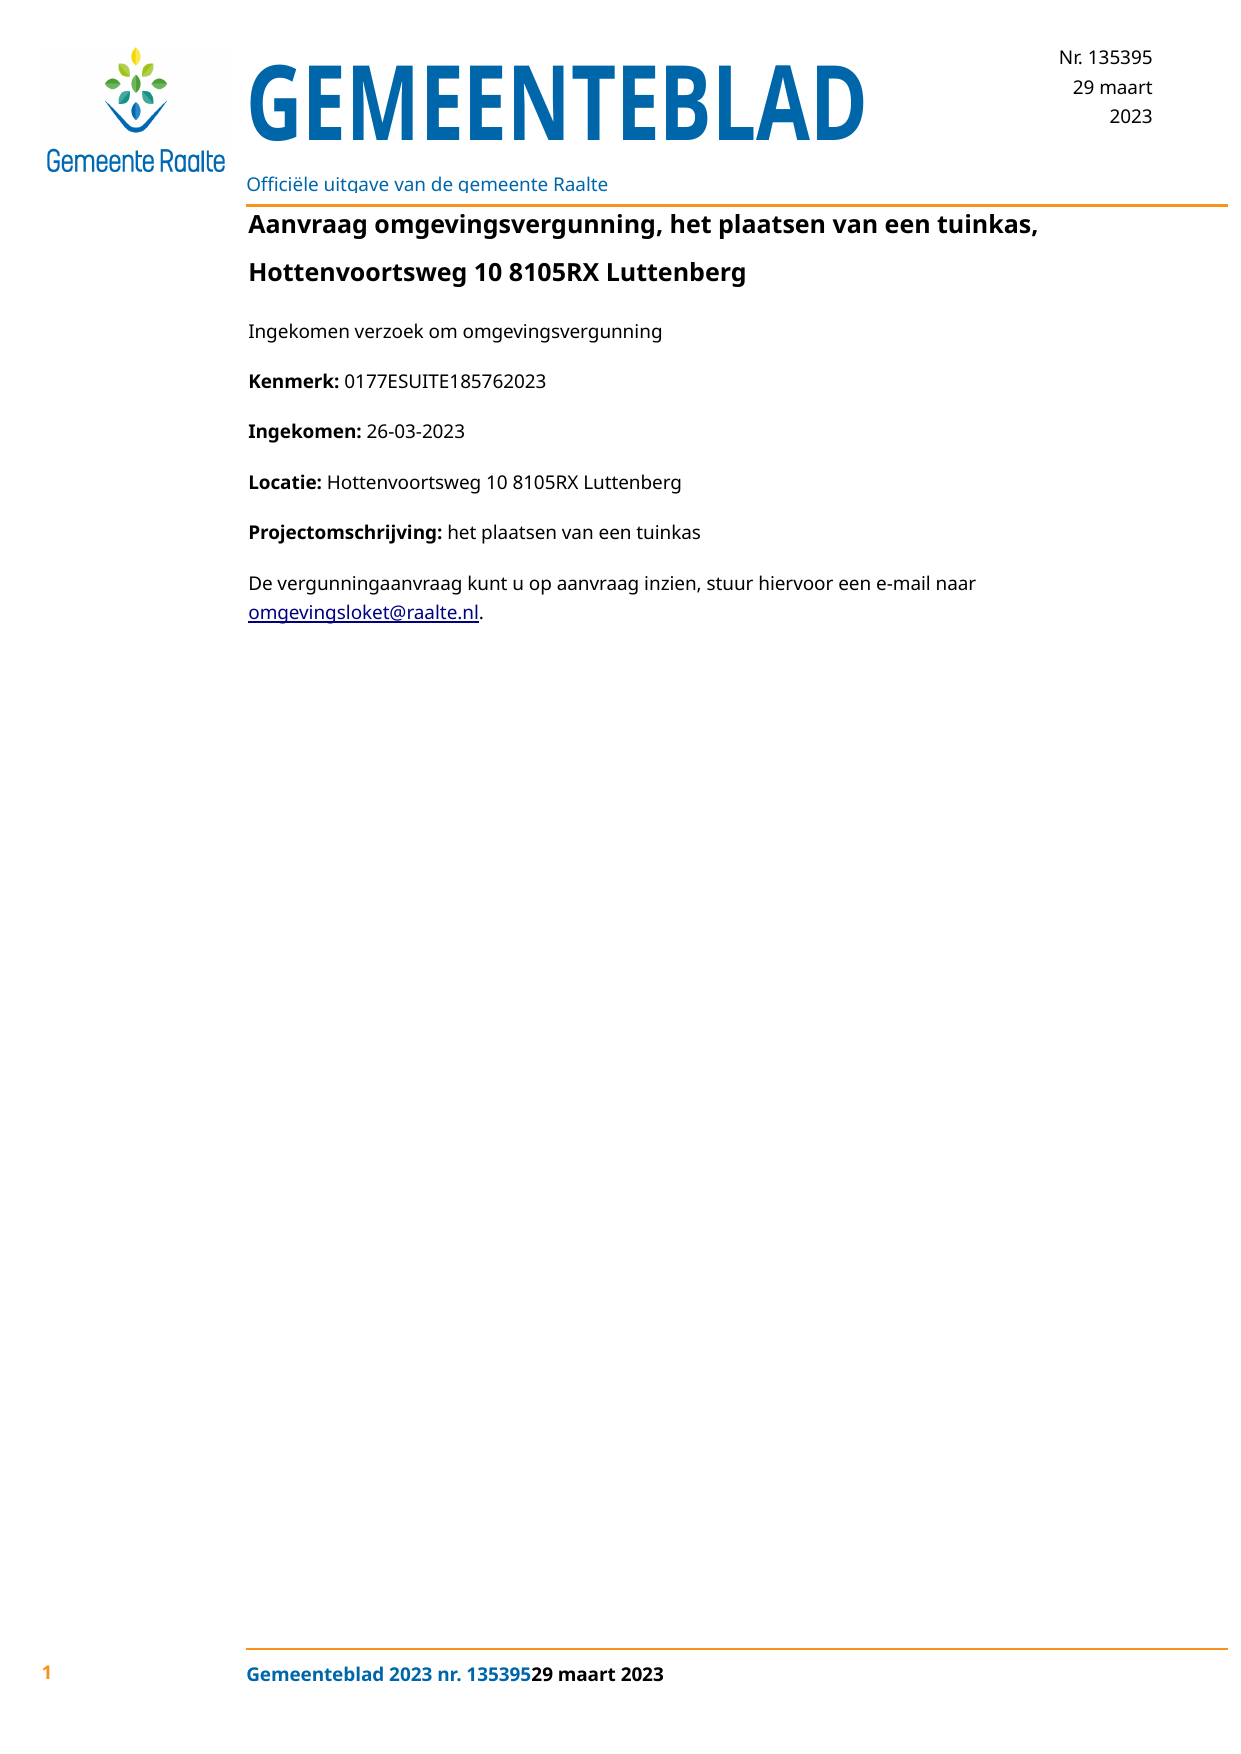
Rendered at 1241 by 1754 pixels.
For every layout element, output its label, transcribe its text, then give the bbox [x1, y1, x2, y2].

text Aanvraag omgevingsvergunning, het plaatsen van een tuinkas, Hottenvoortsweg 10 8105RX Luttenberg [248, 207, 1152, 288]
picture [41, 47, 231, 172]
text De vergunningaanvraag kunt u op aanvraag inzien, stuur hiervoor een e-mail naar omgevingsloket@raalte.nl. [248, 570, 1152, 625]
text Ingekomen verzoek om omgevingsvergunning [248, 318, 1152, 344]
text Locatie: Hottenvoortsweg 10 8105RX Luttenberg [248, 469, 1152, 495]
text Kenmerk: 0177ESUITE185762023 [248, 368, 1152, 394]
text Projectomschrijving: het plaatsen van een tuinkas [248, 519, 1152, 545]
text Ingekomen: 26-03-2023 [248, 419, 1152, 444]
